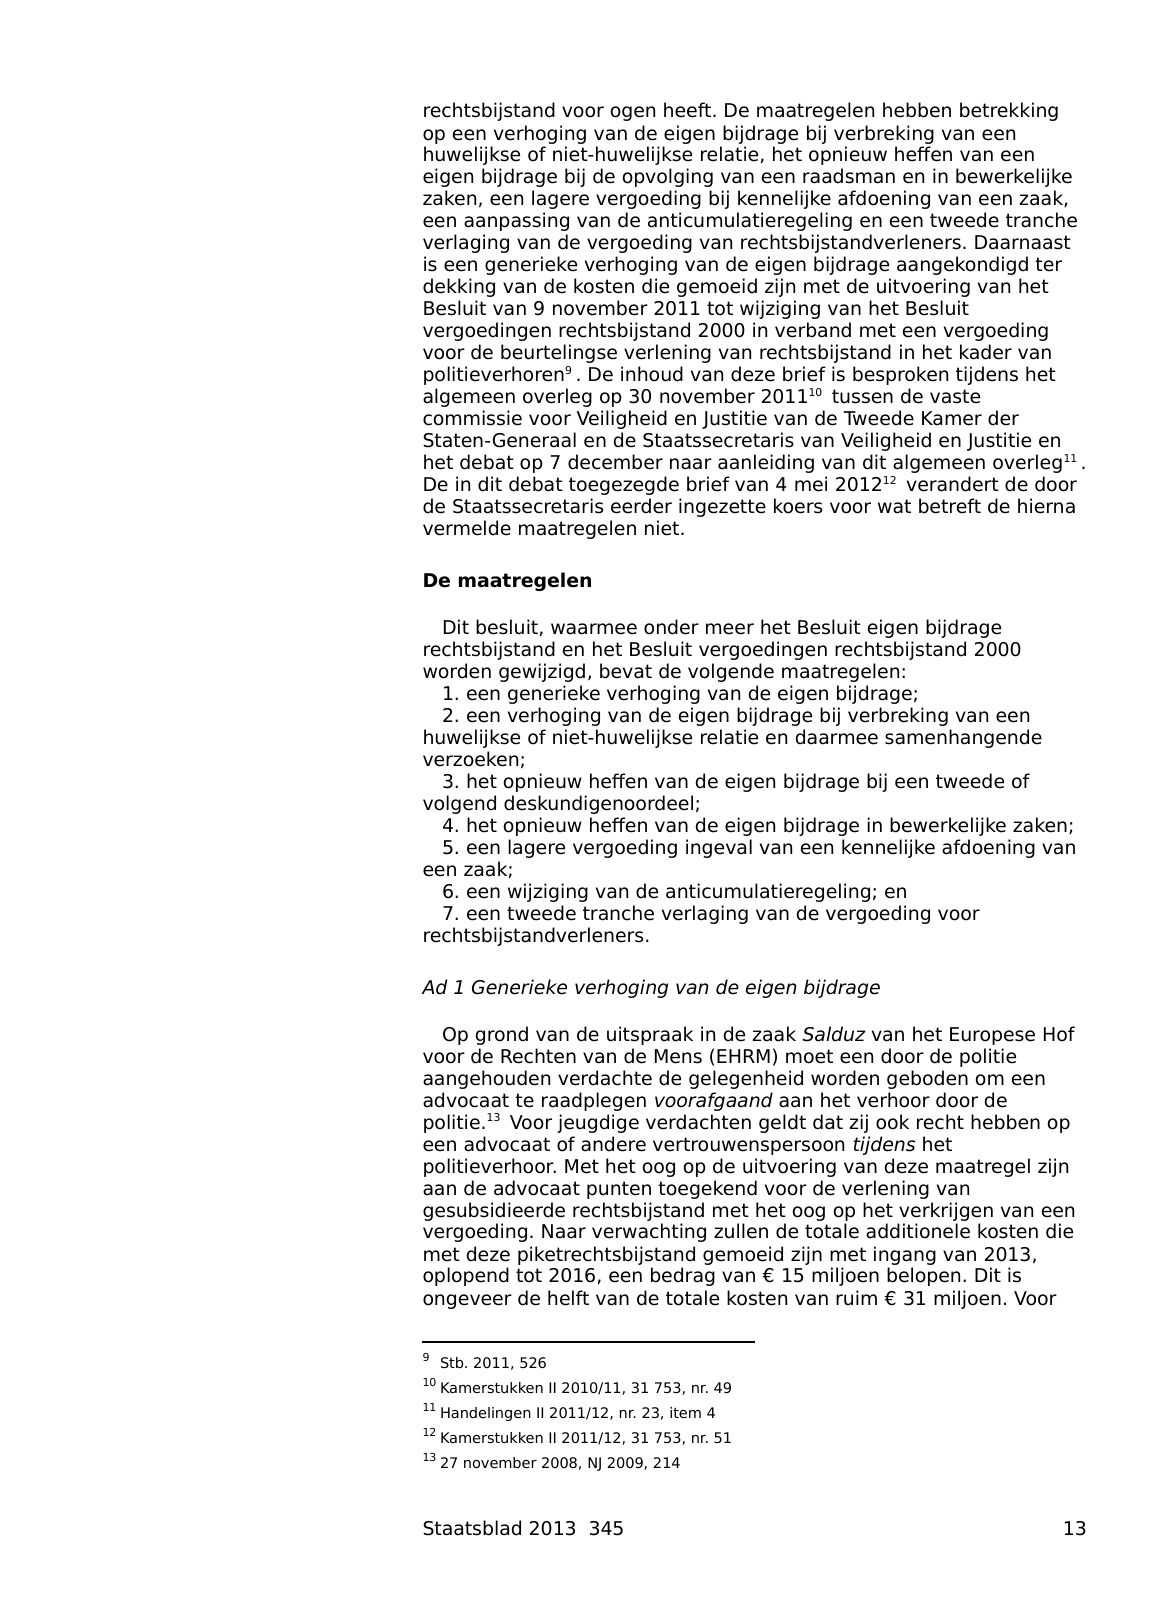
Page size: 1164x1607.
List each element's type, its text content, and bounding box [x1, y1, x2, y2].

text Kamerstukken II 2010/11, 31 753, nr. 49 [422, 1376, 1087, 1398]
text rechtsbijstand voor ogen heeft. De maatregelen hebben betrekking op een verhoging van de eigen bijdrage bij verbreking van een huwelijkse of niet-huwelijkse relatie, het opnieuw heffen van een eigen bijdrage bij de opvolging van een raadsman en in bewerkelijke zaken, een lagere vergoeding bij kennelijke afdoening van een zaak, een aanpassing van de anticumulatieregeling en een tweede tranche verlaging van de vergoeding van rechtsbijstandverleners. Daarnaast is een generieke verhoging van de eigen bijdrage aangekondigd ter dekking van de kosten die gemoeid zijn met de uitvoering van het Besluit van 9 november 2011 tot wijziging van het Besluit vergoedingen rechtsbijstand 2000 in verband met een vergoeding voor de beurtelingse verlening van rechtsbijstand in het kader van politieverhoren. De inhoud van deze brief is besproken tijdens het algemeen overleg op 30 november 2011 tussen de vaste commissie voor Veiligheid en Justitie van de Tweede Kamer der Staten-Generaal en de Staatssecretaris van Veiligheid en Justitie en het debat op 7 december naar aanleiding van dit algemeen overleg. De in dit debat toegezegde brief van 4 mei 2012 verandert de door de Staatssecretaris eerder ingezette koers voor wat betreft de hierna vermelde maatregelen niet. [422, 100, 1087, 540]
subtitle Ad 1 Generieke verhoging van de eigen bijdrage [422, 977, 1087, 999]
text Kamerstukken II 2011/12, 31 753, nr. 51 [422, 1426, 1087, 1448]
text 5. een lagere vergoeding ingeval van een kennelijke afdoening van een zaak; [422, 837, 1087, 881]
text 6. een wijziging van de anticumulatieregeling; en [422, 881, 1087, 903]
text Handelingen II 2011/12, nr. 23, item 4 [422, 1401, 1087, 1423]
text 2. een verhoging van de eigen bijdrage bij verbreking van een huwelijkse of niet-huwelijkse relatie en daarmee samenhangende verzoeken; [422, 705, 1087, 771]
text 1. een generieke verhoging van de eigen bijdrage; [422, 683, 1087, 705]
text Stb. 2011, 526 [422, 1351, 1087, 1373]
subtitle De maatregelen [422, 570, 1087, 592]
text 27 november 2008, NJ 2009, 214 [422, 1451, 1087, 1473]
text 3. het opnieuw heffen van de eigen bijdrage bij een tweede of volgend deskundigenoordeel; [422, 771, 1087, 815]
text Dit besluit, waarmee onder meer het Besluit eigen bijdrage rechtsbijstand en het Besluit vergoedingen rechtsbijstand 2000 worden gewijzigd, bevat de volgende maatregelen: [422, 617, 1087, 683]
text 7. een tweede tranche verlaging van de vergoeding voor rechtsbijstandverleners. [422, 903, 1087, 947]
text 4. het opnieuw heffen van de eigen bijdrage in bewerkelijke zaken; [422, 815, 1087, 837]
text Op grond van de uitspraak in de zaak Salduz van het Europese Hof voor de Rechten van de Mens (EHRM) moet een door de politie aangehouden verdachte de gelegenheid worden geboden om een advocaat te raadplegen voorafgaand aan het verhoor door de politie. Voor jeugdige verdachten geldt dat zij ook recht hebben op een advocaat of andere vertrouwenspersoon tijdens het politieverhoor. Met het oog op de uitvoering van deze maatregel zijn aan de advocaat punten toegekend voor de verlening van gesubsidieerde rechtsbijstand met het oog op het verkrijgen van een vergoeding. Naar verwachting zullen de totale additionele kosten die met deze piketrechtsbijstand gemoeid zijn met ingang van 2013, oplopend tot 2016, een bedrag van € 15 miljoen belopen. Dit is ongeveer de helft van de totale kosten van ruim € 31 miljoen. Voor [422, 1024, 1087, 1309]
